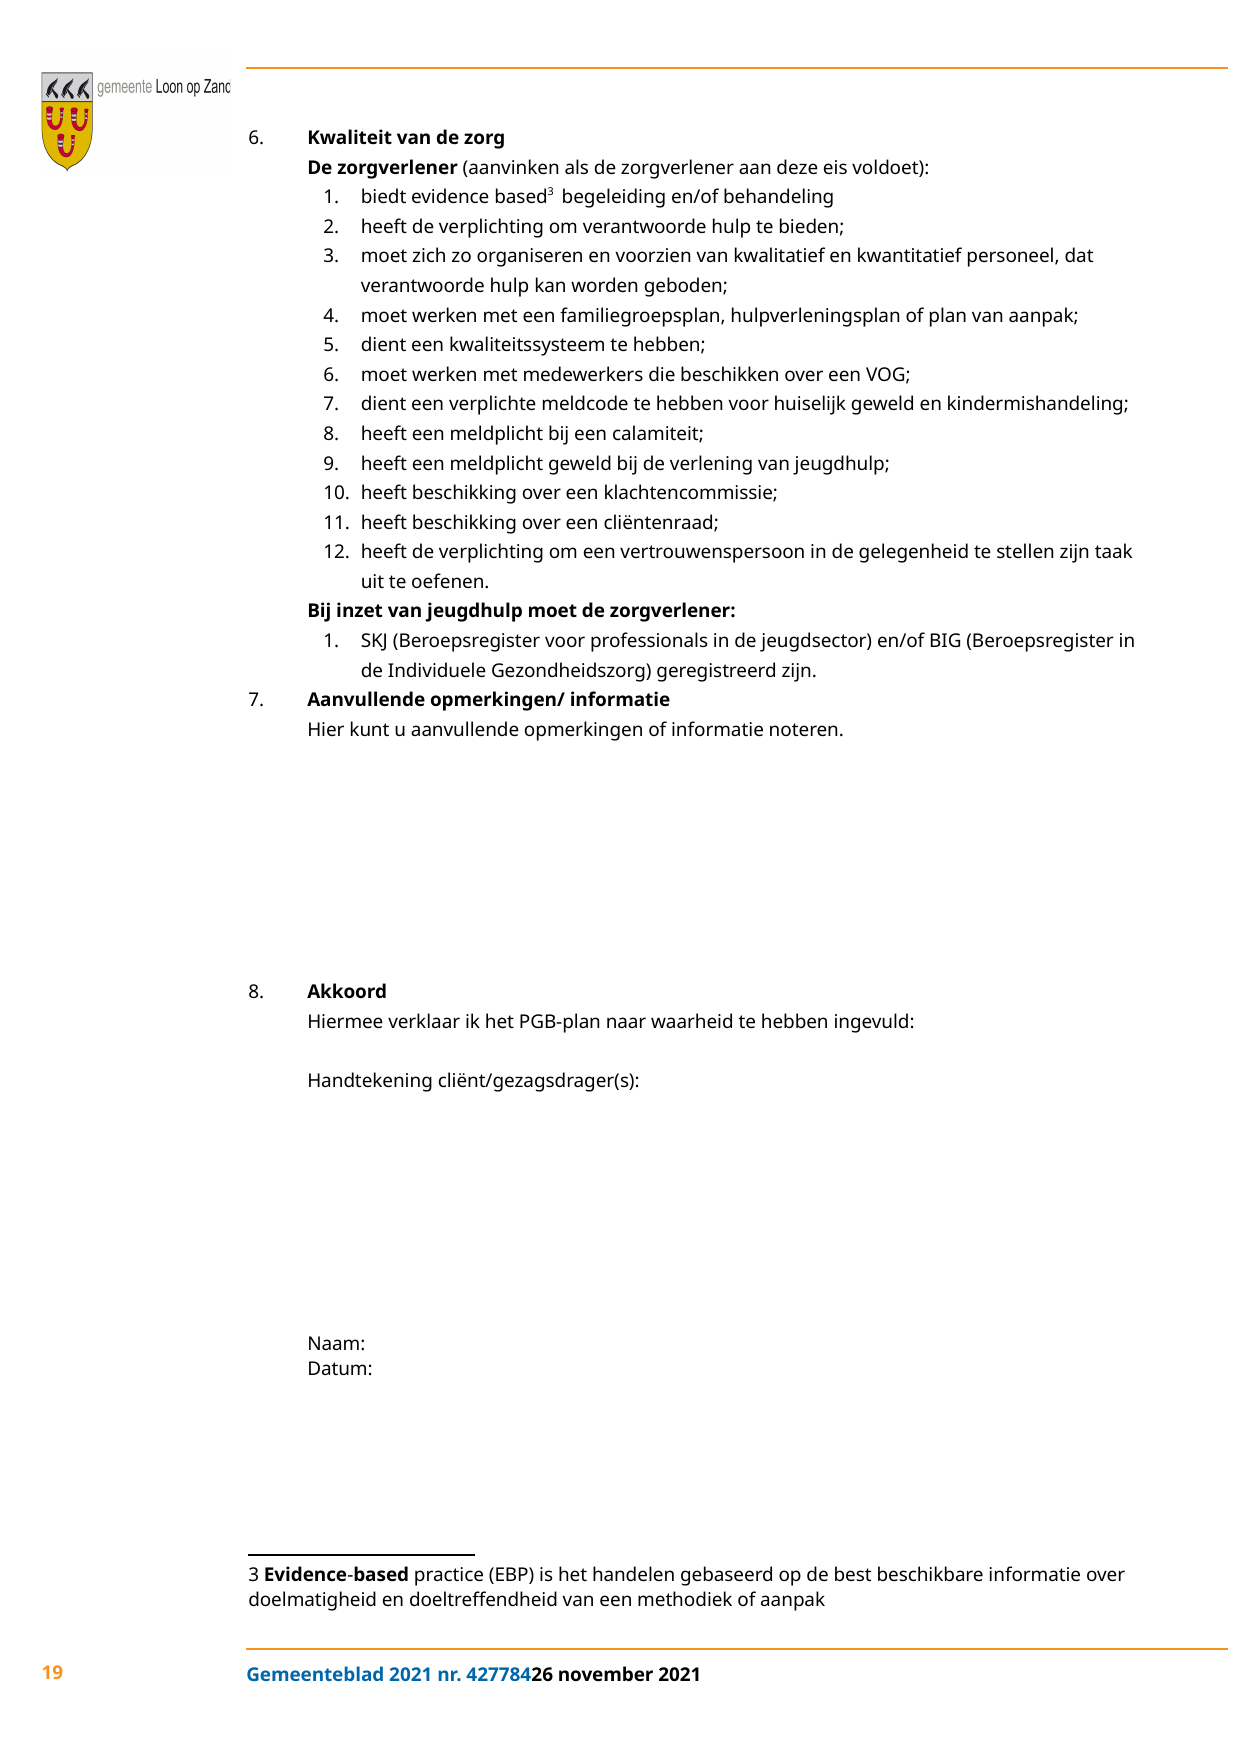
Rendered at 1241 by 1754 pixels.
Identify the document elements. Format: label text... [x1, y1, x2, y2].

list heeft een meldplicht geweld bij de verlening van jeugdhulp; [323, 450, 1152, 476]
list Aanvullende opmerkingen/ informatie [248, 686, 1152, 712]
picture [41, 47, 231, 172]
table_header [307, 775, 1211, 978]
list biedt evidence based begeleiding en/of behandeling [323, 183, 1152, 209]
list Akkoord [248, 979, 1152, 1004]
list dient een kwaliteitssysteem te hebben; [323, 331, 1152, 357]
list heeft de verplichting om verantwoorde hulp te bieden; [323, 213, 1152, 239]
list moet werken met medewerkers die beschikken over een VOG; [323, 361, 1152, 387]
table_cell [307, 1407, 759, 1433]
list Evidence-based practice (EBP) is het handelen gebaseerd op de best beschikbare informatie over doelmatigheid en doeltreffendheid van een methodiek of aanpak [248, 1561, 1152, 1612]
table_cell [759, 1381, 1211, 1407]
list De zorgverlener (aanvinken als de zorgverlener aan deze eis voldoet): [248, 154, 1152, 180]
list heeft beschikking over een klachtencommissie; [323, 479, 1152, 505]
list moet zich zo organiseren en voorzien van kwalitatief en kwantitatief personeel, dat verantwoorde hulp kan worden geboden; [323, 243, 1152, 298]
table_header Handtekening cliënt/gezagsdrager(s): [307, 1068, 1211, 1330]
list heeft een meldplicht bij een calamiteit; [323, 420, 1152, 446]
list heeft de verplichting om een vertrouwenspersoon in de gelegenheid te stellen zijn taak uit te oefenen. [323, 538, 1152, 594]
list Hier kunt u aanvullende opmerkingen of informatie noteren. [248, 716, 1152, 742]
table_cell [759, 1407, 1211, 1433]
list heeft beschikking over een cliëntenraad; [323, 509, 1152, 535]
table_cell Datum: [307, 1356, 1211, 1381]
table_cell [307, 1381, 759, 1407]
list Bij inzet van jeugdhulp moet de zorgverlener: [248, 598, 1152, 623]
table_cell Naam: [307, 1330, 1211, 1356]
list Kwaliteit van de zorg [248, 124, 1152, 150]
list dient een verplichte meldcode te hebben voor huiselijk geweld en kindermishandeling; [323, 391, 1152, 416]
list Hiermee verklaar ik het PGB-plan naar waarheid te hebben ingevuld: [248, 1008, 1152, 1034]
list SKJ (Beroepsregister voor professionals in de jeugdsector) en/of BIG (Beroepsregister in de Individuele Gezondheidszorg) geregistreerd zijn. [323, 627, 1152, 683]
list moet werken met een familiegroepsplan, hulpverleningsplan of plan van aanpak; [323, 302, 1152, 328]
